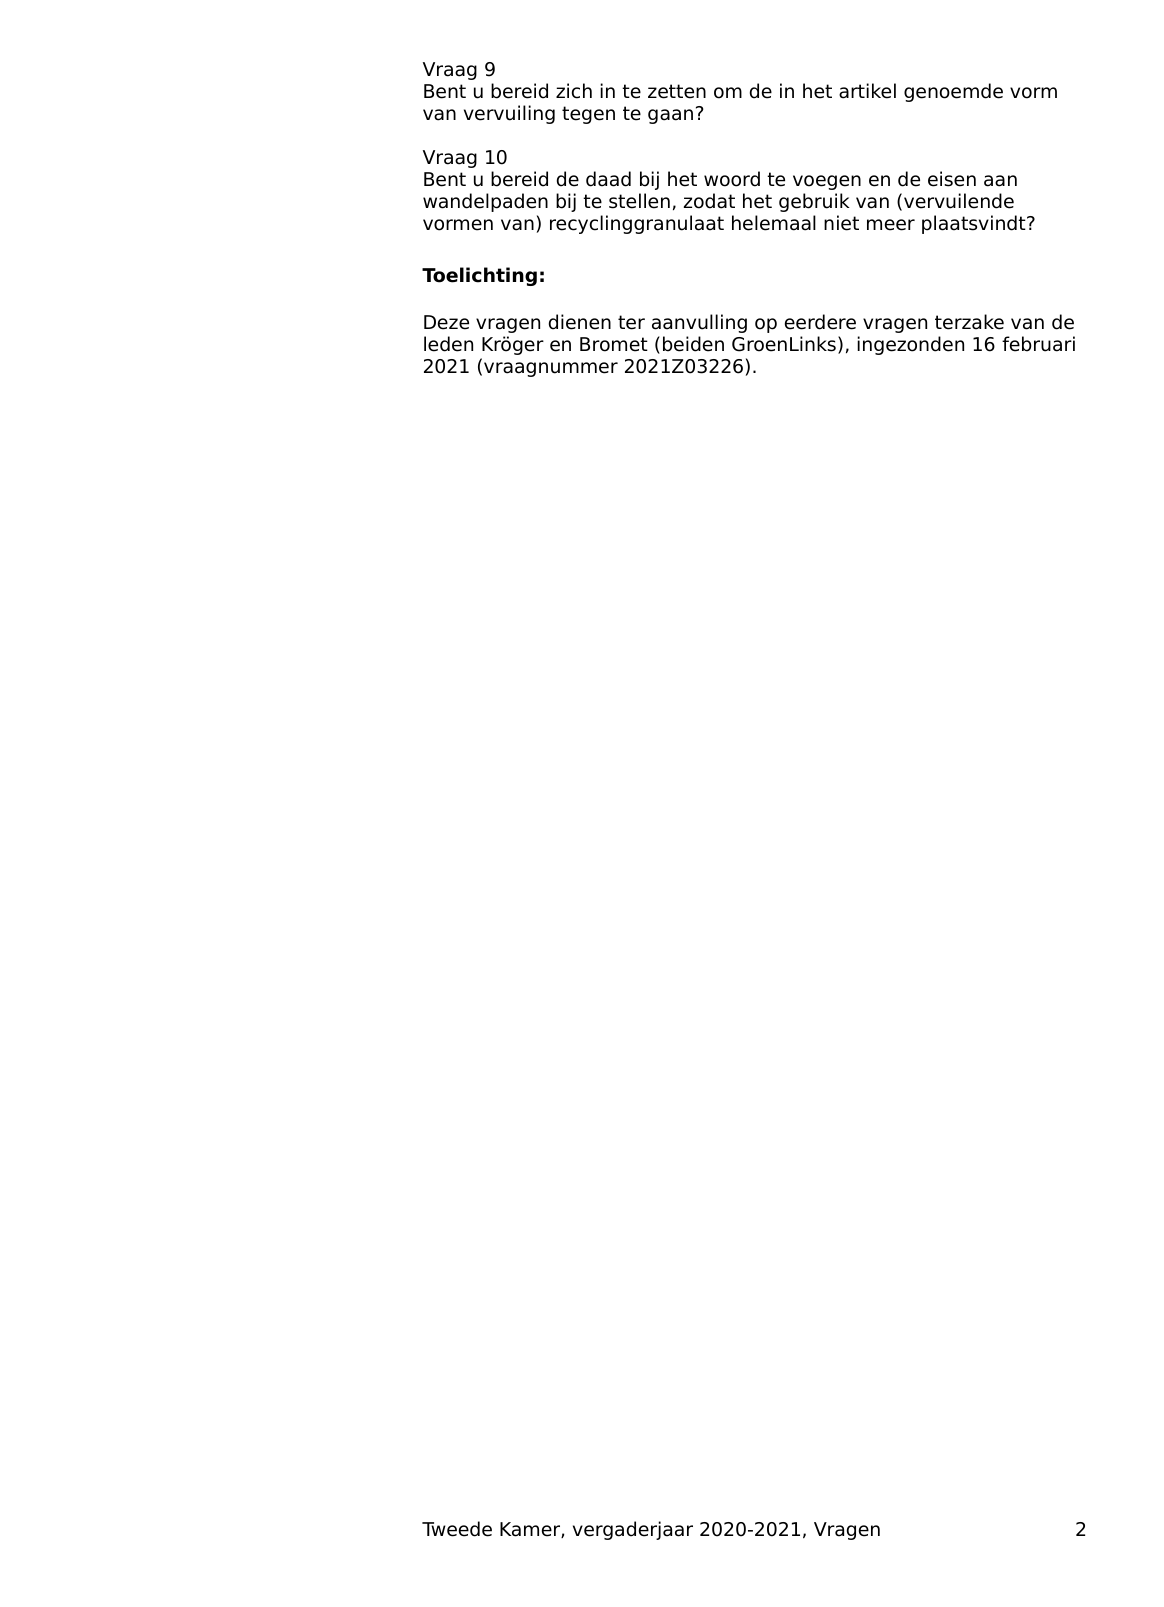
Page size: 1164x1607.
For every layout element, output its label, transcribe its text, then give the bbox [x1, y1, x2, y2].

text Vraag 9 [422, 59, 1087, 81]
text Vraag 10 [422, 147, 1087, 169]
text Bent u bereid zich in te zetten om de in het artikel genoemde vorm van vervuiling tegen te gaan? [422, 81, 1087, 125]
text Deze vragen dienen ter aanvulling op eerdere vragen terzake van de leden Kröger en Bromet (beiden GroenLinks), ingezonden 16 februari 2021 (vraagnummer 2021Z03226). [422, 312, 1087, 378]
subtitle Toelichting: [422, 265, 1087, 287]
text Bent u bereid de daad bij het woord te voegen en de eisen aan wandelpaden bij te stellen, zodat het gebruik van (vervuilende vormen van) recyclinggranulaat helemaal niet meer plaatsvindt? [422, 169, 1087, 235]
